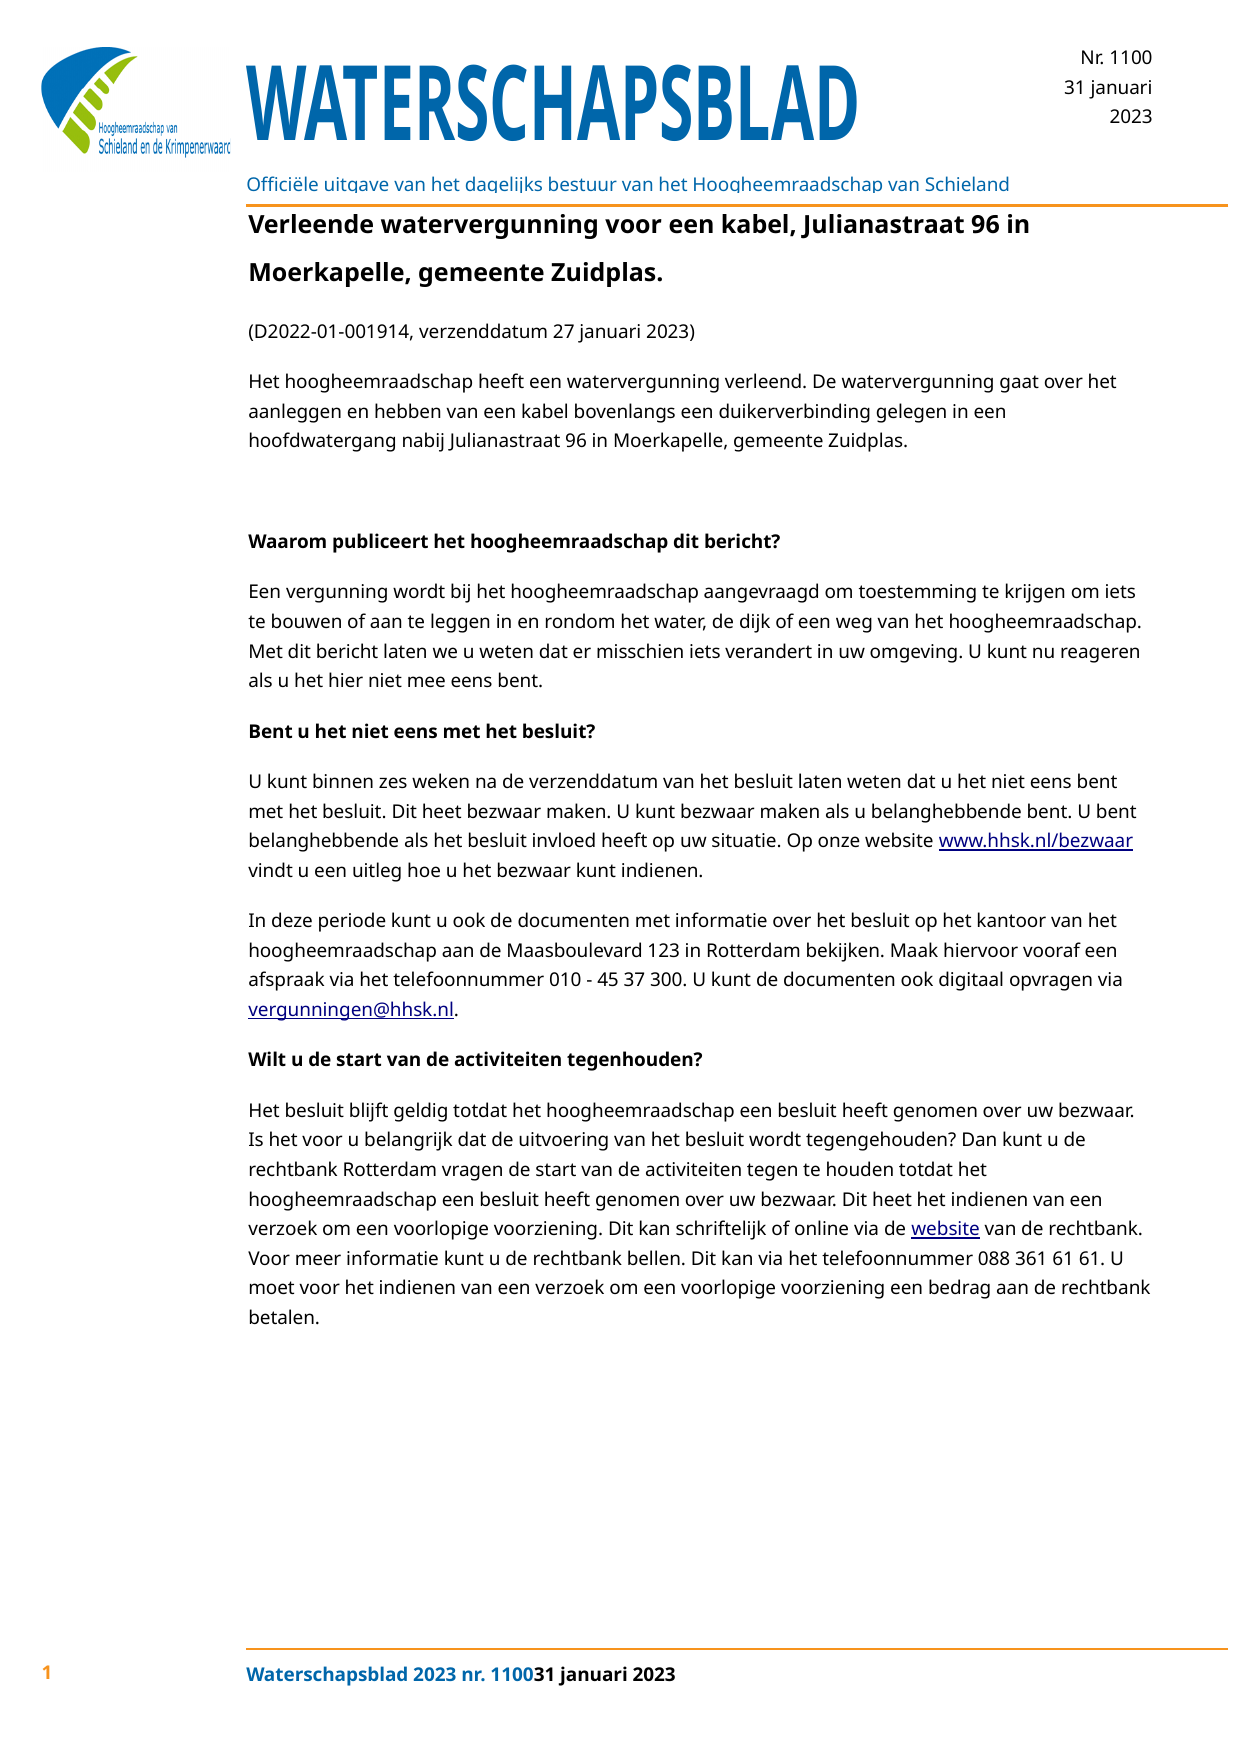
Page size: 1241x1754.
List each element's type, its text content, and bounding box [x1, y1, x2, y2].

text Verleende watervergunning voor een kabel, Julianastraat 96 in Moerkapelle, gemeente Zuidplas. [248, 207, 1152, 288]
text Het besluit blijft geldig totdat het hoogheemraadschap een besluit heeft genomen over uw bezwaar. Is het voor u belangrijk dat de uitvoering van het besluit wordt tegengehouden? Dan kunt u de rechtbank Rotterdam vragen de start van de activiteiten tegen te houden totdat het hoogheemraadschap een besluit heeft genomen over uw bezwaar. Dit heet het indienen van een verzoek om een voorlopige voorziening. Dit kan schriftelijk of online via de website van de rechtbank. Voor meer informatie kunt u de rechtbank bellen. Dit kan via het telefoonnummer 088 361 61 61. U moet voor het indienen van een verzoek om een voorlopige voorziening een bedrag aan de rechtbank betalen. [248, 1097, 1152, 1330]
text U kunt binnen zes weken na de verzenddatum van het besluit laten weten dat u het niet eens bent met het besluit. Dit heet bezwaar maken. U kunt bezwaar maken als u belanghebbende bent. U bent belanghebbende als het besluit invloed heeft op uw situatie. Op onze website www.hhsk.nl/bezwaar vindt u een uitleg hoe u het bezwaar kunt indienen. [248, 768, 1152, 883]
text Het hoogheemraadschap heeft een watervergunning verleend. De watervergunning gaat over het aanleggen en hebben van een kabel bovenlangs een duikerverbinding gelegen in een hoofdwatergang nabij Julianastraat 96 in Moerkapelle, gemeente Zuidplas. [248, 368, 1152, 453]
picture [41, 47, 231, 172]
text Bent u het niet eens met het besluit? [248, 718, 1152, 744]
text (D2022-01-001914, verzenddatum 27 januari 2023) [248, 318, 1152, 344]
text In deze periode kunt u ook de documenten met informatie over het besluit op het kantoor van het hoogheemraadschap aan de Maasboulevard 123 in Rotterdam bekijken. Maak hiervoor vooraf een afspraak via het telefoonnummer 010 - 45 37 300. U kunt de documenten ook digitaal opvragen via vergunningen@hhsk.nl. [248, 907, 1152, 1022]
text Een vergunning wordt bij het hoogheemraadschap aangevraagd om toestemming te krijgen om iets te bouwen of aan te leggen in en rondom het water, de dijk of een weg van het hoogheemraadschap. Met dit bericht laten we u weten dat er misschien iets verandert in uw omgeving. U kunt nu reageren als u het hier niet mee eens bent. [248, 579, 1152, 693]
text Wilt u de start van de activiteiten tegenhouden? [248, 1047, 1152, 1072]
text Waarom publiceert het hoogheemraadschap dit bericht? [248, 528, 1152, 554]
